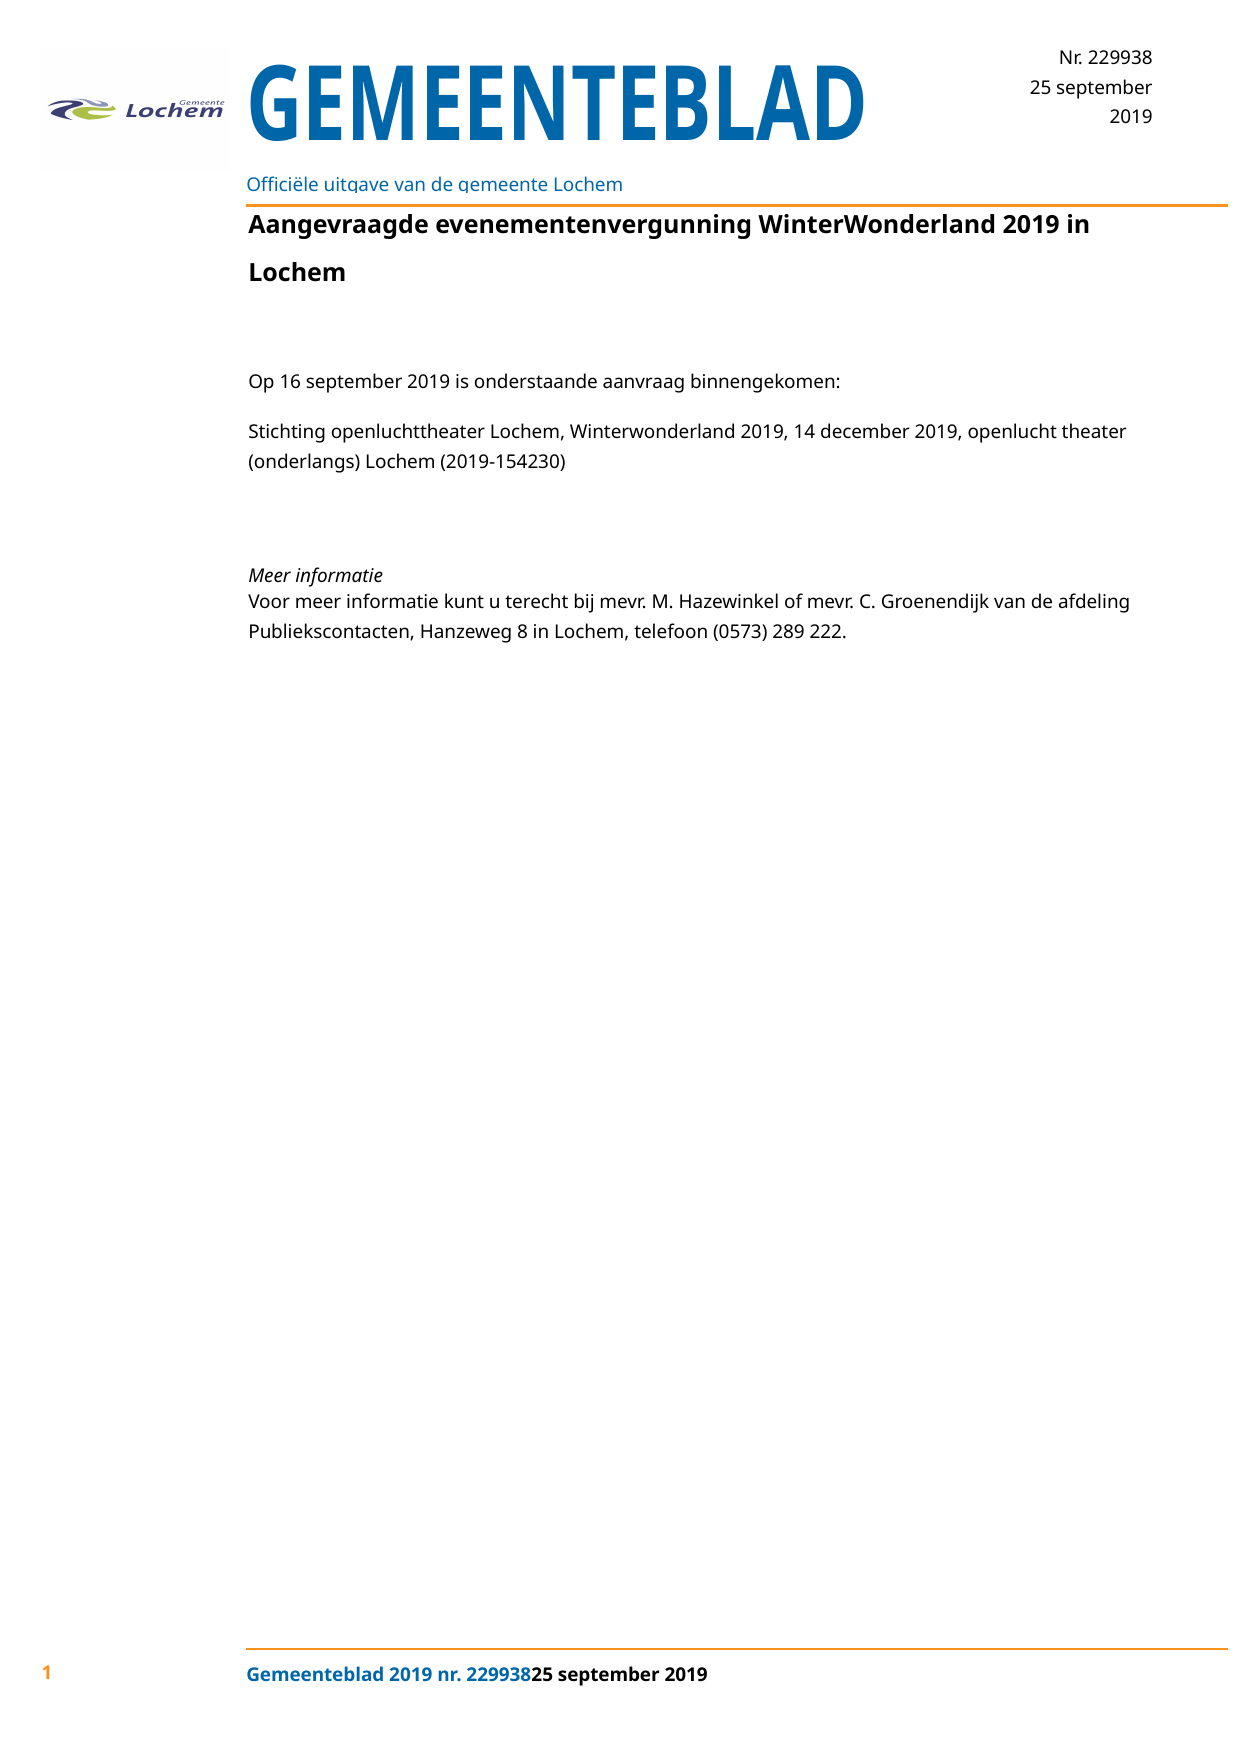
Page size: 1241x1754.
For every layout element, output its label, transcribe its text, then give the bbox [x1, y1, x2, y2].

text Meer informatie [248, 563, 1152, 588]
picture [41, 47, 231, 172]
text Aangevraagde evenementenvergunning WinterWonderland 2019 in Lochem [248, 207, 1152, 288]
text Stichting openluchttheater Lochem, Winterwonderland 2019, 14 december 2019, openlucht theater (onderlangs) Lochem (2019-154230) [248, 419, 1152, 474]
text Op 16 september 2019 is onderstaande aanvraag binnengekomen: [248, 368, 1152, 394]
text Voor meer informatie kunt u terecht bij mevr. M. Hazewinkel of mevr. C. Groenendijk van de afdeling Publiekscontacten, Hanzeweg 8 in Lochem, telefoon (0573) 289 222. [248, 588, 1152, 644]
